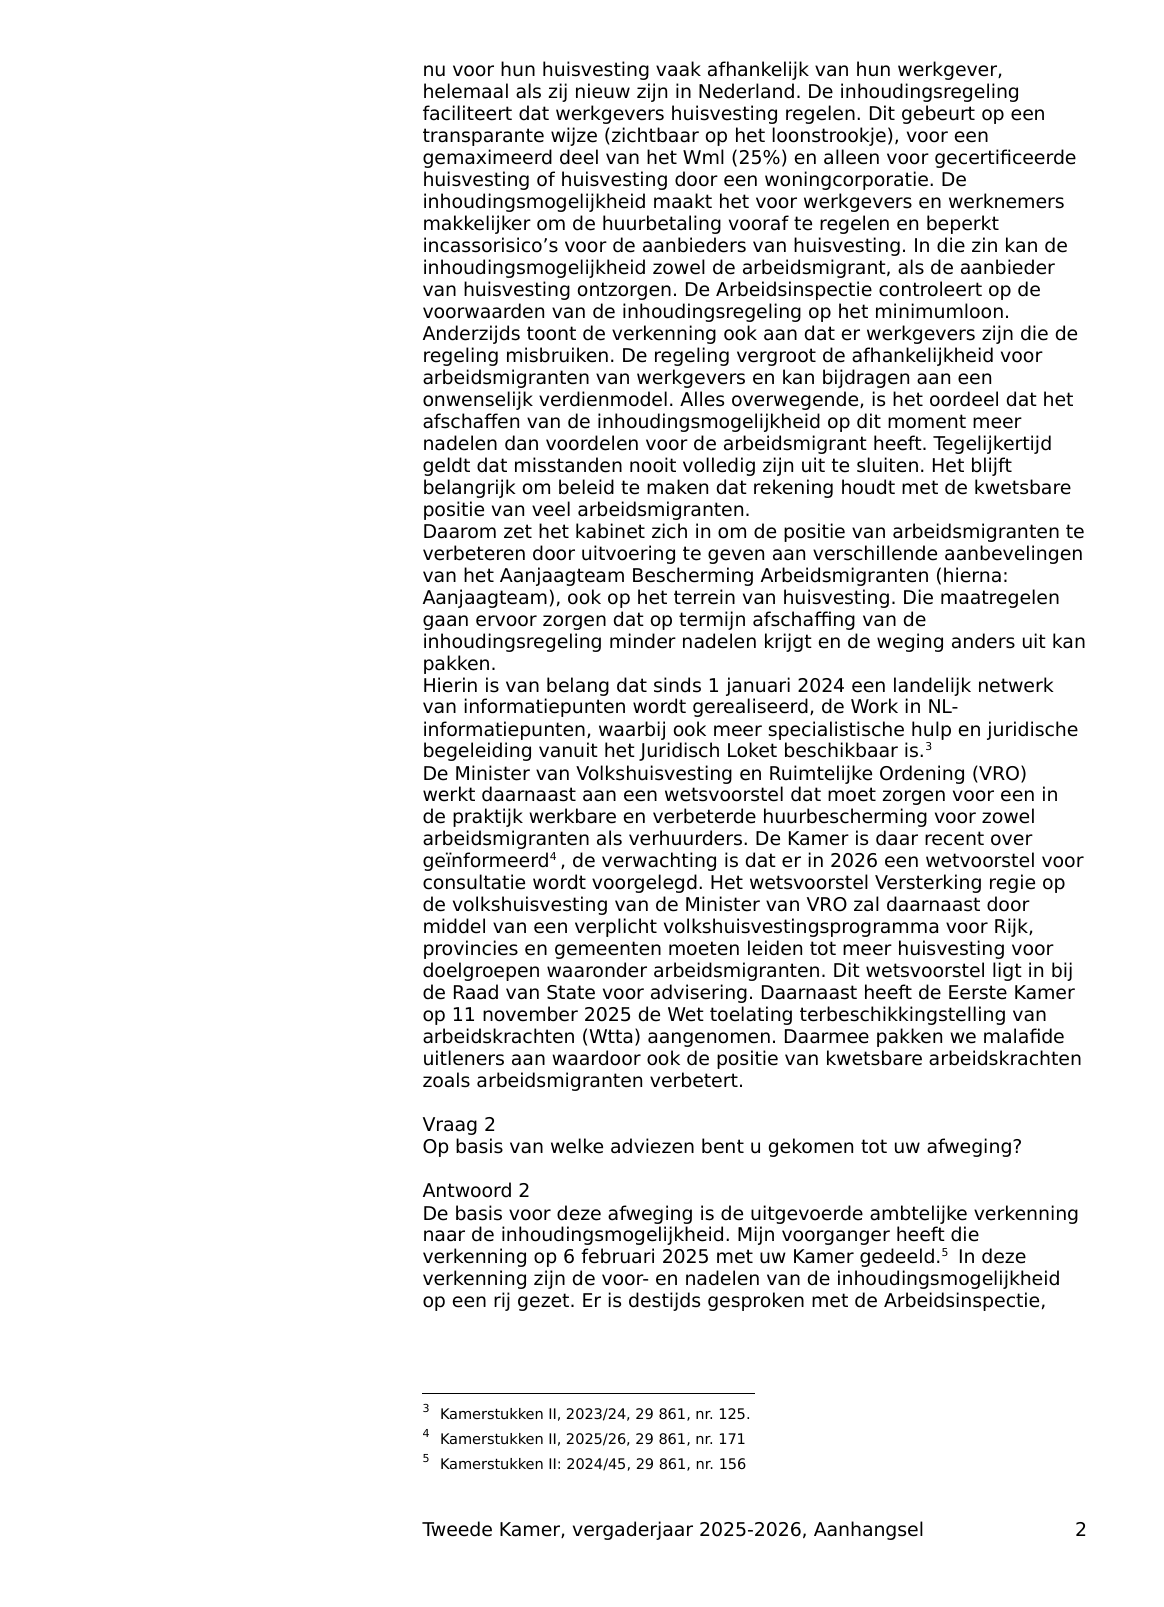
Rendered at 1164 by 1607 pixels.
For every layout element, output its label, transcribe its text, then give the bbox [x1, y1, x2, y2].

text Kamerstukken II, 2025/26, 29 861, nr. 171 [422, 1427, 1087, 1449]
text Vraag 2 [422, 1114, 1087, 1136]
text Antwoord 2 [422, 1180, 1087, 1202]
text De basis voor deze afweging is de uitgevoerde ambtelijke verkenning naar de inhoudingsmogelijkheid. Mijn voorganger heeft die verkenning op 6 februari 2025 met uw Kamer gedeeld. In deze verkenning zijn de voor- en nadelen van de inhoudingsmogelijkheid op een rij gezet. Er is destijds gesproken met de Arbeidsinspectie, [422, 1202, 1087, 1312]
text Daarom zet het kabinet zich in om de positie van arbeidsmigranten te verbeteren door uitvoering te geven aan verschillende aanbevelingen van het Aanjaagteam Bescherming Arbeidsmigranten (hierna: Aanjaagteam), ook op het terrein van huisvesting. Die maatregelen gaan ervoor zorgen dat op termijn afschaffing van de inhoudingsregeling minder nadelen krijgt en de weging anders uit kan pakken. [422, 521, 1087, 674]
text Op basis van welke adviezen bent u gekomen tot uw afweging? [422, 1136, 1087, 1158]
text Hierin is van belang dat sinds 1 januari 2024 een landelijk netwerk van informatiepunten wordt gerealiseerd, de Work in NL-informatiepunten, waarbij ook meer specialistische hulp en juridische begeleiding vanuit het Juridisch Loket beschikbaar is. [422, 674, 1087, 762]
text Kamerstukken II: 2024/45, 29 861, nr. 156 [422, 1452, 1087, 1474]
text Kamerstukken II, 2023/24, 29 861, nr. 125. [422, 1402, 1087, 1424]
text De Minister van Volkshuisvesting en Ruimtelijke Ordening (VRO) werkt daarnaast aan een wetsvoorstel dat moet zorgen voor een in de praktijk werkbare en verbeterde huurbescherming voor zowel arbeidsmigranten als verhuurders. De Kamer is daar recent over geïnformeerd, de verwachting is dat er in 2026 een wetvoorstel voor consultatie wordt voorgelegd. Het wetsvoorstel Versterking regie op de volkshuisvesting van de Minister van VRO zal daarnaast door middel van een verplicht volkshuisvestingsprogramma voor Rijk, provincies en gemeenten moeten leiden tot meer huisvesting voor doelgroepen waaronder arbeidsmigranten. Dit wetsvoorstel ligt in bij de Raad van State voor advisering. Daarnaast heeft de Eerste Kamer op 11 november 2025 de Wet toelating terbeschikkingstelling van arbeidskrachten (Wtta) aangenomen. Daarmee pakken we malafide uitleners aan waardoor ook de positie van kwetsbare arbeidskrachten zoals arbeidsmigranten verbetert. [422, 762, 1087, 1092]
text nu voor hun huisvesting vaak afhankelijk van hun werkgever, helemaal als zij nieuw zijn in Nederland. De inhoudingsregeling faciliteert dat werkgevers huisvesting regelen. Dit gebeurt op een transparante wijze (zichtbaar op het loonstrookje), voor een gemaximeerd deel van het Wml (25%) en alleen voor gecertificeerde huisvesting of huisvesting door een woningcorporatie. De inhoudingsmogelijkheid maakt het voor werkgevers en werknemers makkelijker om de huurbetaling vooraf te regelen en beperkt incassorisico’s voor de aanbieders van huisvesting. In die zin kan de inhoudingsmogelijkheid zowel de arbeidsmigrant, als de aanbieder van huisvesting ontzorgen. De Arbeidsinspectie controleert op de voorwaarden van de inhoudingsregeling op het minimumloon. Anderzijds toont de verkenning ook aan dat er werkgevers zijn die de regeling misbruiken. De regeling vergroot de afhankelijkheid voor arbeidsmigranten van werkgevers en kan bijdragen aan een onwenselijk verdienmodel. Alles overwegende, is het oordeel dat het afschaffen van de inhoudingsmogelijkheid op dit moment meer nadelen dan voordelen voor de arbeidsmigrant heeft. Tegelijkertijd geldt dat misstanden nooit volledig zijn uit te sluiten. Het blijft belangrijk om beleid te maken dat rekening houdt met de kwetsbare positie van veel arbeidsmigranten. [422, 59, 1087, 521]
